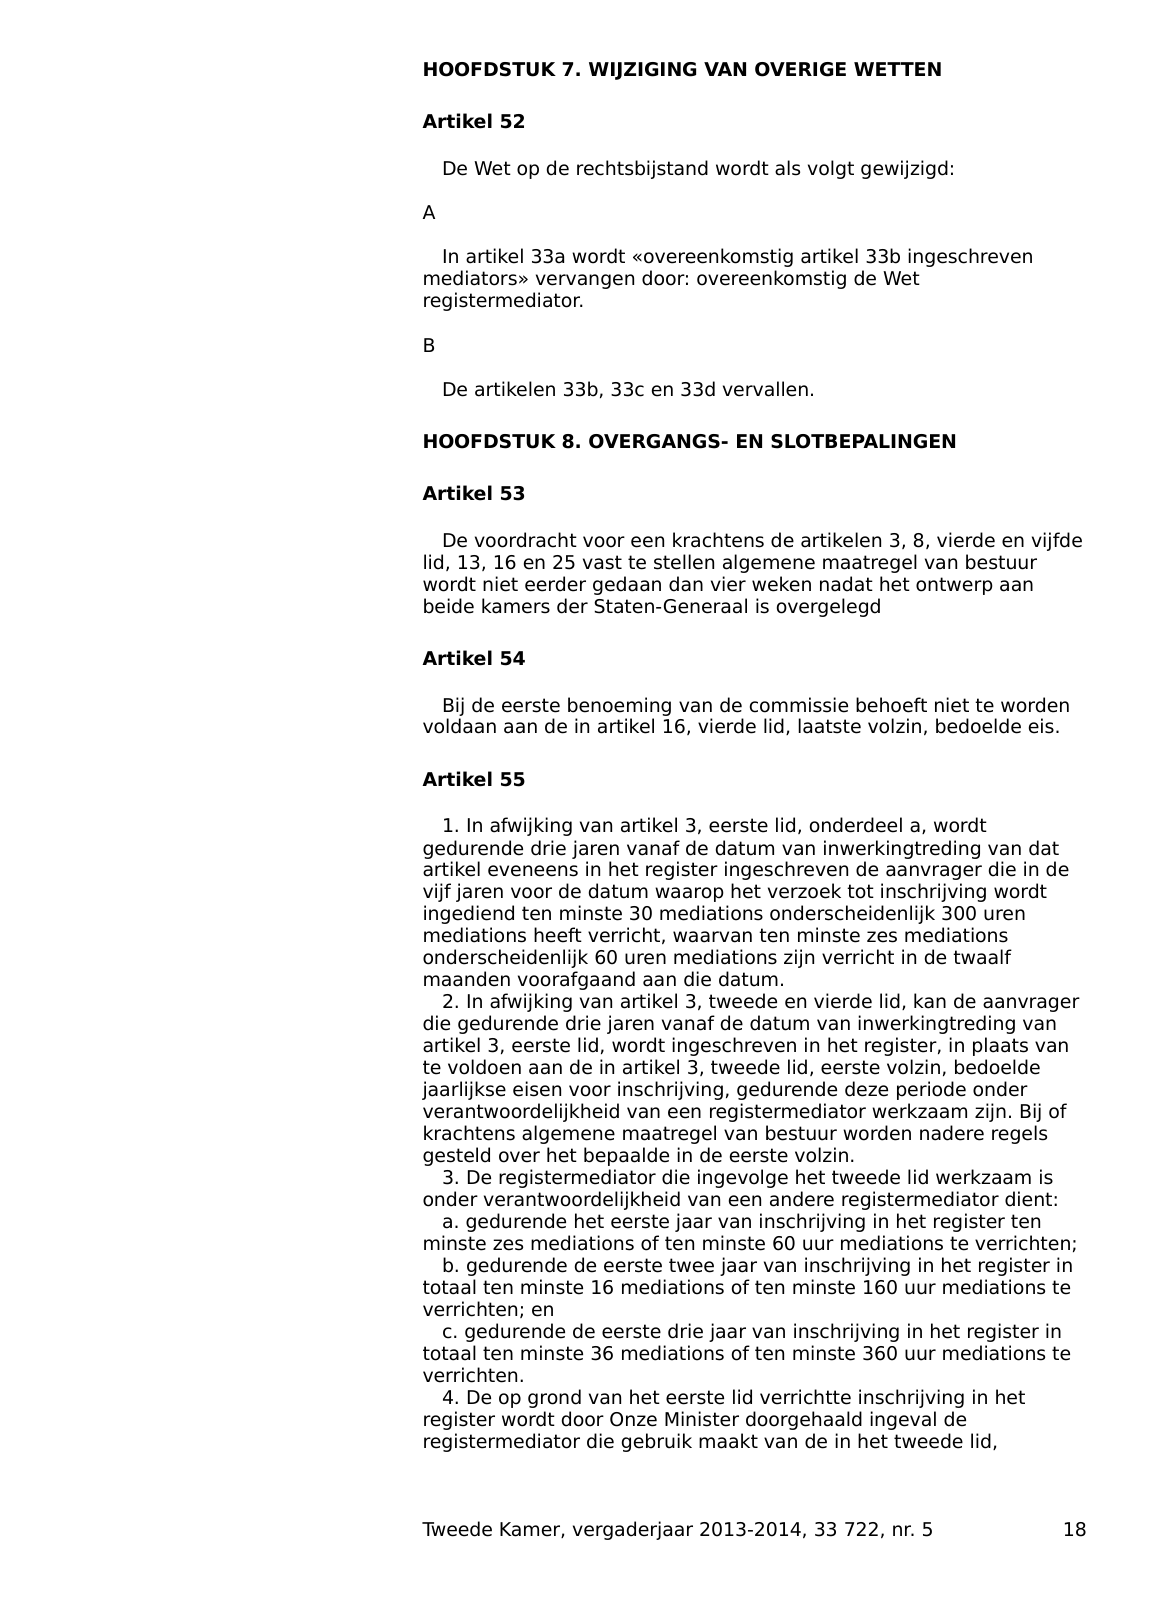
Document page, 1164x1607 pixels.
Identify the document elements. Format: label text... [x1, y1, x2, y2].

subtitle HOOFDSTUK 8. OVERGANGS- EN SLOTBEPALINGEN [422, 431, 1087, 453]
text b. gedurende de eerste twee jaar van inschrijving in het register in totaal ten minste 16 mediations of ten minste 160 uur mediations te verrichten; en [422, 1255, 1087, 1321]
subtitle Artikel 52 [422, 111, 1087, 133]
text Bij de eerste benoeming van de commissie behoeft niet te worden voldaan aan de in artikel 16, vierde lid, laatste volzin, bedoelde eis. [422, 694, 1087, 738]
subtitle Artikel 53 [422, 483, 1087, 504]
text 2. In afwijking van artikel 3, tweede en vierde lid, kan de aanvrager die gedurende drie jaren vanaf de datum van inwerkingtreding van artikel 3, eerste lid, wordt ingeschreven in het register, in plaats van te voldoen aan de in artikel 3, tweede lid, eerste volzin, bedoelde jaarlijkse eisen voor inschrijving, gedurende deze periode onder verantwoordelijkheid van een registermediator werkzaam zijn. Bij of krachtens algemene maatregel van bestuur worden nadere regels gesteld over het bepaalde in de eerste volzin. [422, 991, 1087, 1167]
text De artikelen 33b, 33c en 33d vervallen. [422, 379, 1087, 401]
text A [422, 202, 1087, 224]
text 3. De registermediator die ingevolge het tweede lid werkzaam is onder verantwoordelijkheid van een andere registermediator dient: [422, 1167, 1087, 1211]
subtitle HOOFDSTUK 7. WIJZIGING VAN OVERIGE WETTEN [422, 59, 1087, 81]
subtitle Artikel 54 [422, 647, 1087, 669]
text B [422, 334, 1087, 356]
text c. gedurende de eerste drie jaar van inschrijving in het register in totaal ten minste 36 mediations of ten minste 360 uur mediations te verrichten. [422, 1321, 1087, 1387]
text a. gedurende het eerste jaar van inschrijving in het register ten minste zes mediations of ten minste 60 uur mediations te verrichten; [422, 1211, 1087, 1255]
text De voordracht voor een krachtens de artikelen 3, 8, vierde en vijfde lid, 13, 16 en 25 vast te stellen algemene maatregel van bestuur wordt niet eerder gedaan dan vier weken nadat het ontwerp aan beide kamers der Staten-Generaal is overgelegd [422, 529, 1087, 617]
text De Wet op de rechtsbijstand wordt als volgt gewijzigd: [422, 158, 1087, 180]
text In artikel 33a wordt «overeenkomstig artikel 33b ingeschreven mediators» vervangen door: overeenkomstig de Wet registermediator. [422, 246, 1087, 312]
subtitle Artikel 55 [422, 768, 1087, 790]
text 4. De op grond van het eerste lid verrichtte inschrijving in het register wordt door Onze Minister doorgehaald ingeval de registermediator die gebruik maakt van de in het tweede lid, [422, 1387, 1087, 1453]
text 1. In afwijking van artikel 3, eerste lid, onderdeel a, wordt gedurende drie jaren vanaf de datum van inwerkingtreding van dat artikel eveneens in het register ingeschreven de aanvrager die in de vijf jaren voor de datum waarop het verzoek tot inschrijving wordt ingediend ten minste 30 mediations onderscheidenlijk 300 uren mediations heeft verricht, waarvan ten minste zes mediations onderscheidenlijk 60 uren mediations zijn verricht in de twaalf maanden voorafgaand aan die datum. [422, 815, 1087, 991]
